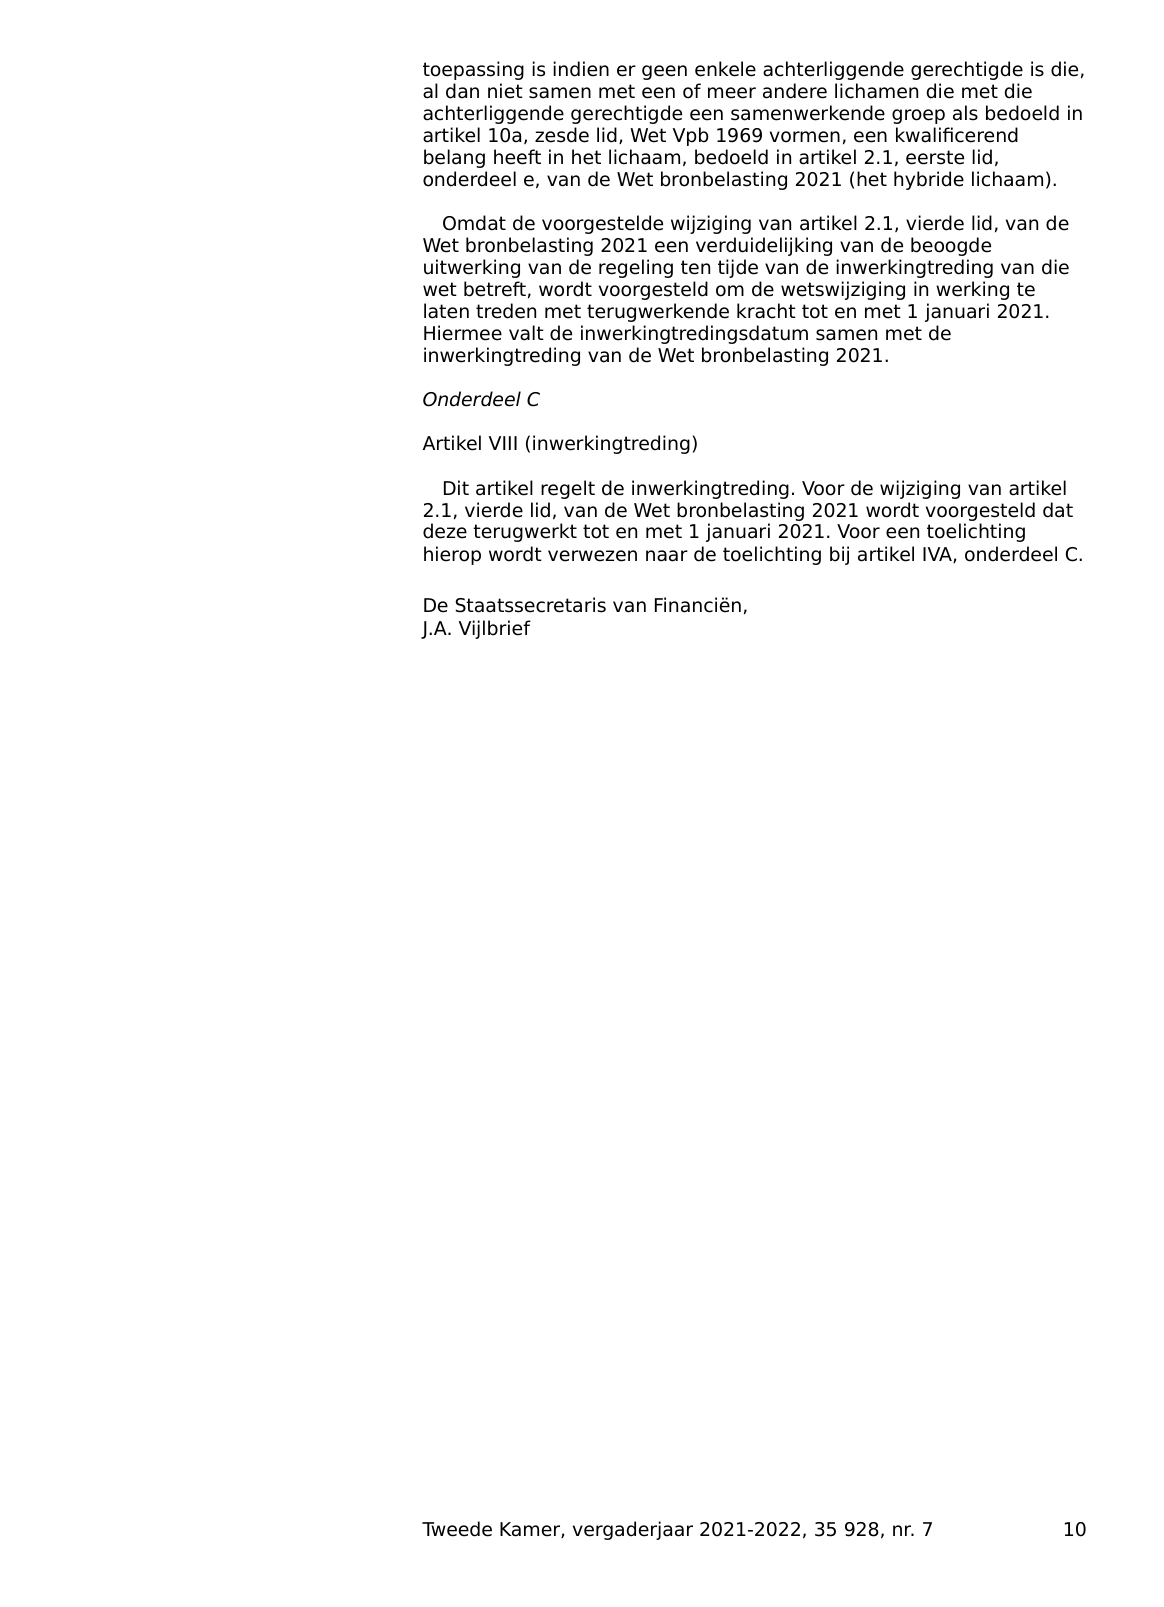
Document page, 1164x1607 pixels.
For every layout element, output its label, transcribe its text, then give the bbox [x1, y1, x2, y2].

subtitle Artikel VIII (inwerkingtreding) [422, 433, 1087, 455]
text Dit artikel regelt de inwerkingtreding. Voor de wijziging van artikel 2.1, vierde lid, van de Wet bronbelasting 2021 wordt voorgesteld dat deze terugwerkt tot en met 1 januari 2021. Voor een toelichting hierop wordt verwezen naar de toelichting bij artikel IVA, onderdeel C. [422, 477, 1087, 565]
subtitle Onderdeel C [422, 389, 1087, 411]
text toepassing is indien er geen enkele achterliggende gerechtigde is die, al dan niet samen met een of meer andere lichamen die met die achterliggende gerechtigde een samenwerkende groep als bedoeld in artikel 10a, zesde lid, Wet Vpb 1969 vormen, een kwalificerend belang heeft in het lichaam, bedoeld in artikel 2.1, eerste lid, onderdeel e, van de Wet bronbelasting 2021 (het hybride lichaam). [422, 59, 1087, 191]
text De Staatssecretaris van Financiën, J.A. Vijlbrief [422, 595, 1087, 639]
text Omdat de voorgestelde wijziging van artikel 2.1, vierde lid, van de Wet bronbelasting 2021 een verduidelijking van de beoogde uitwerking van de regeling ten tijde van de inwerkingtreding van die wet betreft, wordt voorgesteld om de wetswijziging in werking te laten treden met terugwerkende kracht tot en met 1 januari 2021. Hiermee valt de inwerkingtredingsdatum samen met de inwerkingtreding van de Wet bronbelasting 2021. [422, 213, 1087, 367]
